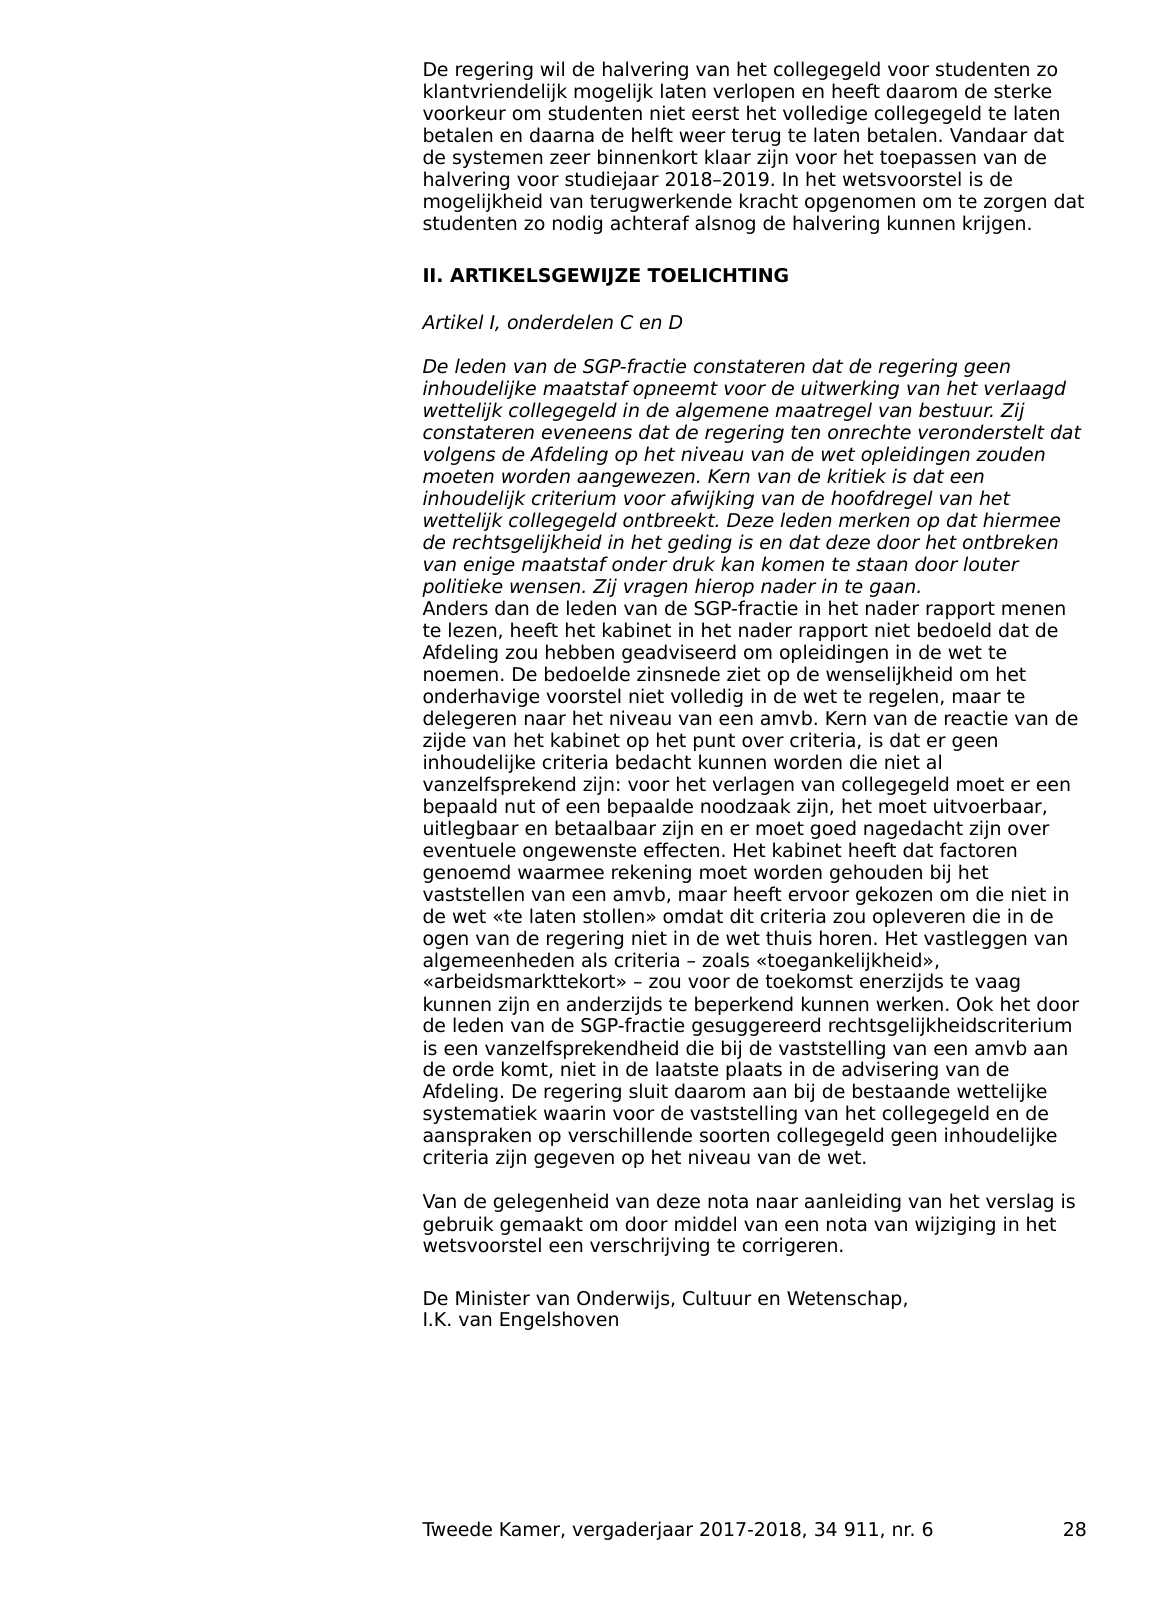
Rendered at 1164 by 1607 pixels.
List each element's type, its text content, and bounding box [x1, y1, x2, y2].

subtitle Artikel I, onderdelen C en D [422, 312, 1087, 334]
text Van de gelegenheid van deze nota naar aanleiding van het verslag is gebruik gemaakt om door middel van een nota van wijziging in het wetsvoorstel een verschrijving te corrigeren. [422, 1191, 1087, 1257]
subtitle II. ARTIKELSGEWIJZE TOELICHTING [422, 265, 1087, 287]
text Anders dan de leden van de SGP-fractie in het nader rapport menen te lezen, heeft het kabinet in het nader rapport niet bedoeld dat de Afdeling zou hebben geadviseerd om opleidingen in de wet te noemen. De bedoelde zinsnede ziet op de wenselijkheid om het onderhavige voorstel niet volledig in de wet te regelen, maar te delegeren naar het niveau van een amvb. Kern van de reactie van de zijde van het kabinet op het punt over criteria, is dat er geen inhoudelijke criteria bedacht kunnen worden die niet al vanzelfsprekend zijn: voor het verlagen van collegegeld moet er een bepaald nut of een bepaalde noodzaak zijn, het moet uitvoerbaar, uitlegbaar en betaalbaar zijn en er moet goed nagedacht zijn over eventuele ongewenste effecten. Het kabinet heeft dat factoren genoemd waarmee rekening moet worden gehouden bij het vaststellen van een amvb, maar heeft ervoor gekozen om die niet in de wet «te laten stollen» omdat dit criteria zou opleveren die in de ogen van de regering niet in de wet thuis horen. Het vastleggen van algemeenheden als criteria – zoals «toegankelijkheid», «arbeidsmarkttekort» – zou voor de toekomst enerzijds te vaag kunnen zijn en anderzijds te beperkend kunnen werken. Ook het door de leden van de SGP-fractie gesuggereerd rechtsgelijkheidscriterium is een vanzelfsprekendheid die bij de vaststelling van een amvb aan de orde komt, niet in de laatste plaats in de advisering van de Afdeling. De regering sluit daarom aan bij de bestaande wettelijke systematiek waarin voor de vaststelling van het collegegeld en de aanspraken op verschillende soorten collegegeld geen inhoudelijke criteria zijn gegeven op het niveau van de wet. [422, 598, 1087, 1169]
text De Minister van Onderwijs, Cultuur en Wetenschap, I.K. van Engelshoven [422, 1287, 1087, 1331]
text De regering wil de halvering van het collegegeld voor studenten zo klantvriendelijk mogelijk laten verlopen en heeft daarom de sterke voorkeur om studenten niet eerst het volledige collegegeld te laten betalen en daarna de helft weer terug te laten betalen. Vandaar dat de systemen zeer binnenkort klaar zijn voor het toepassen van de halvering voor studiejaar 2018–2019. In het wetsvoorstel is de mogelijkheid van terugwerkende kracht opgenomen om te zorgen dat studenten zo nodig achteraf alsnog de halvering kunnen krijgen. [422, 59, 1087, 235]
text De leden van de SGP-fractie constateren dat de regering geen inhoudelijke maatstaf opneemt voor de uitwerking van het verlaagd wettelijk collegegeld in de algemene maatregel van bestuur. Zij constateren eveneens dat de regering ten onrechte veronderstelt dat volgens de Afdeling op het niveau van de wet opleidingen zouden moeten worden aangewezen. Kern van de kritiek is dat een inhoudelijk criterium voor afwijking van de hoofdregel van het wettelijk collegegeld ontbreekt. Deze leden merken op dat hiermee de rechtsgelijkheid in het geding is en dat deze door het ontbreken van enige maatstaf onder druk kan komen te staan door louter politieke wensen. Zij vragen hierop nader in te gaan. [422, 356, 1087, 598]
